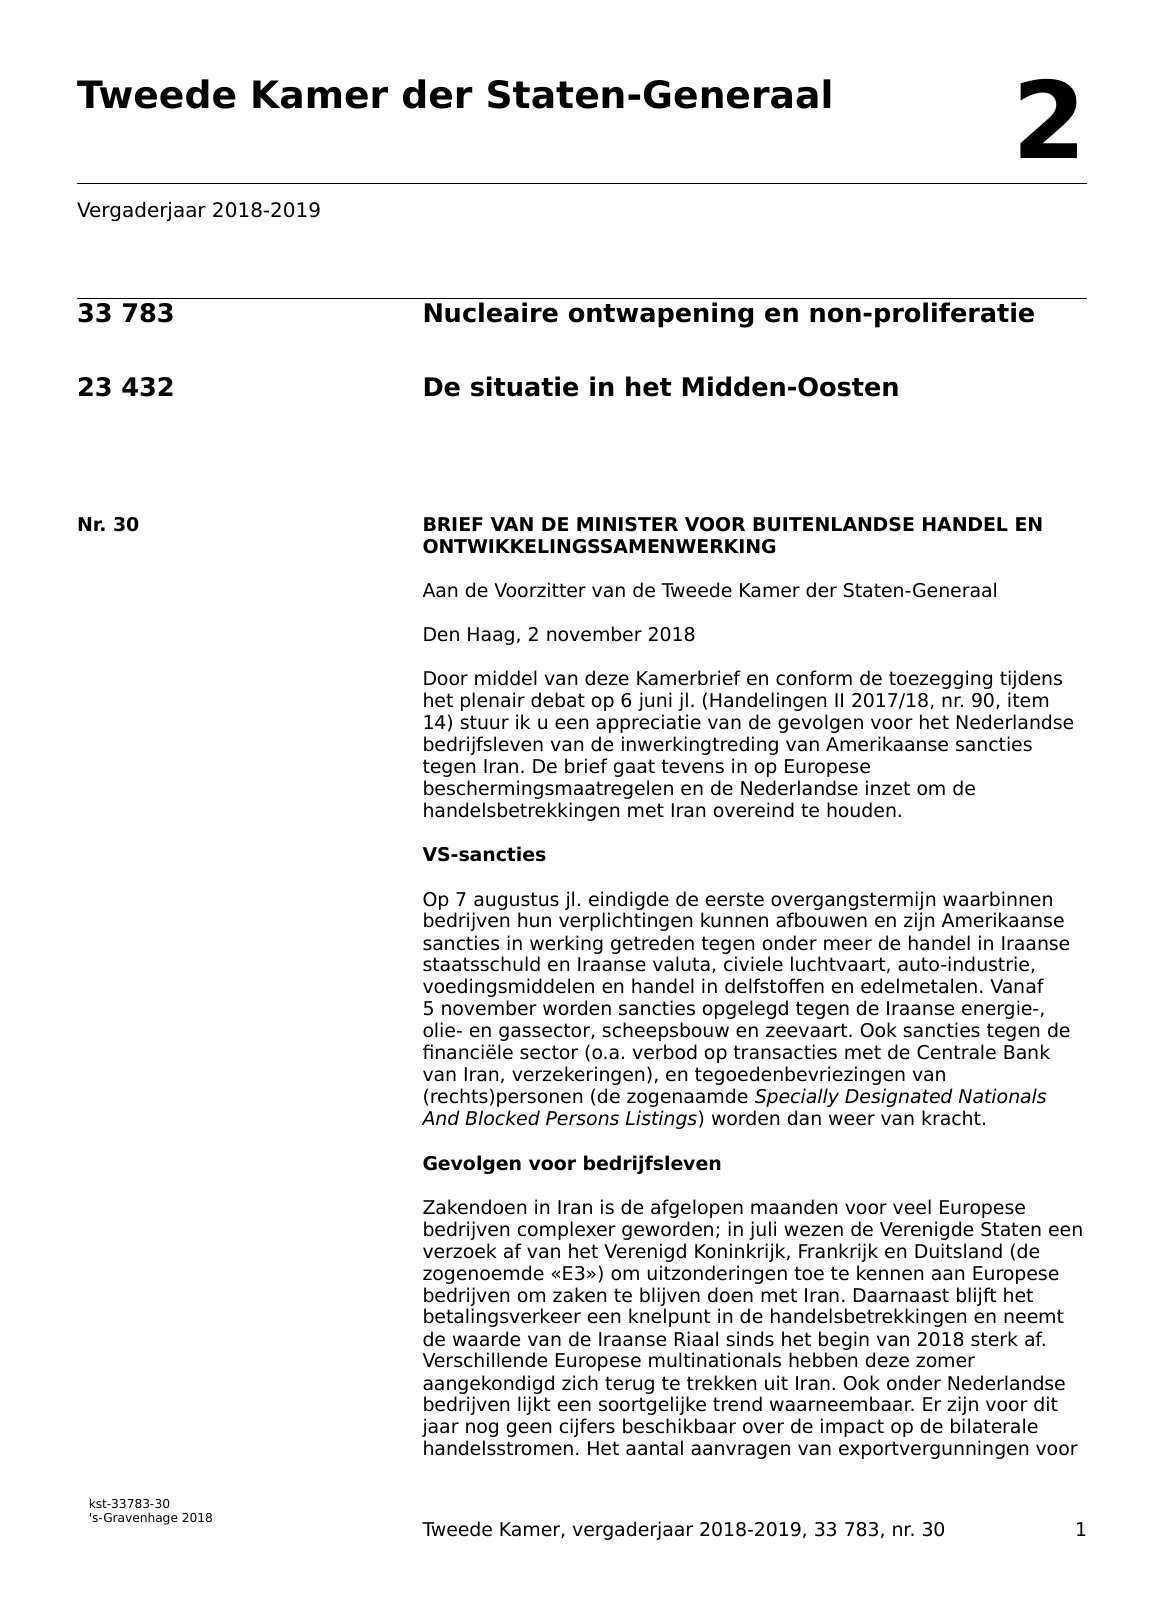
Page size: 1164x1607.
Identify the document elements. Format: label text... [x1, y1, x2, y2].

text Aan de Voorzitter van de Tweede Kamer der Staten-Generaal [422, 580, 1087, 602]
subtitle VS-sancties [422, 844, 1087, 866]
text Den Haag, 2 november 2018 [422, 624, 1087, 646]
text Zakendoen in Iran is de afgelopen maanden voor veel Europese bedrijven complexer geworden; in juli wezen de Verenigde Staten een verzoek af van het Verenigd Koninkrijk, Frankrijk en Duitsland (de zogenoemde «E3») om uitzonderingen toe te kennen aan Europese bedrijven om zaken te blijven doen met Iran. Daarnaast blijft het betalingsverkeer een knelpunt in de handelsbetrekkingen en neemt de waarde van de Iraanse Riaal sinds het begin van 2018 sterk af. Verschillende Europese multinationals hebben deze zomer aangekondigd zich terug te trekken uit Iran. Ook onder Nederlandse bedrijven lijkt een soortgelijke trend waarneembaar. Er zijn voor dit jaar nog geen cijfers beschikbaar over de impact op de bilaterale handelsstromen. Het aantal aanvragen van exportvergunningen voor [422, 1197, 1087, 1460]
subtitle 23 432 De situatie in het Midden-Oosten [77, 373, 1087, 403]
text 's-Gravenhage 2018 [88, 1511, 323, 1525]
table_header 2 [886, 59, 1087, 183]
table_header Tweede Kamer der Staten-Generaal [77, 59, 886, 183]
subtitle Nr. 30 BRIEF VAN DE MINISTER VOOR BUITENLANDSE HANDEL EN ONTWIKKELINGSSAMENWERKING [77, 514, 1087, 558]
text kst-33783-30 [88, 1497, 323, 1511]
text Door middel van deze Kamerbrief en conform de toezegging tijdens het plenair debat op 6 juni jl. (Handelingen II 2017/18, nr. 90, item 14) stuur ik u een appreciatie van de gevolgen voor het Nederlandse bedrijfsleven van de inwerkingtreding van Amerikaanse sancties tegen Iran. De brief gaat tevens in op Europese beschermingsmaatregelen en de Nederlandse inzet om de handelsbetrekkingen met Iran overeind te houden. [422, 668, 1087, 822]
text Op 7 augustus jl. eindigde de eerste overgangstermijn waarbinnen bedrijven hun verplichtingen kunnen afbouwen en zijn Amerikaanse sancties in werking getreden tegen onder meer de handel in Iraanse staatsschuld en Iraanse valuta, civiele luchtvaart, auto-industrie, voedingsmiddelen en handel in delfstoffen en edelmetalen. Vanaf 5 november worden sancties opgelegd tegen de Iraanse energie-, olie- en gassector, scheepsbouw en zeevaart. Ook sancties tegen de financiële sector (o.a. verbod op transacties met de Centrale Bank van Iran, verzekeringen), en tegoedenbevriezingen van (rechts)personen (de zogenaamde Specially Designated Nationals And Blocked Persons Listings) worden dan weer van kracht. [422, 888, 1087, 1130]
subtitle Gevolgen voor bedrijfsleven [422, 1152, 1087, 1174]
table_cell Vergaderjaar 2018-2019 [77, 184, 1087, 298]
subtitle 33 783 Nucleaire ontwapening en non-proliferatie [77, 299, 1087, 329]
